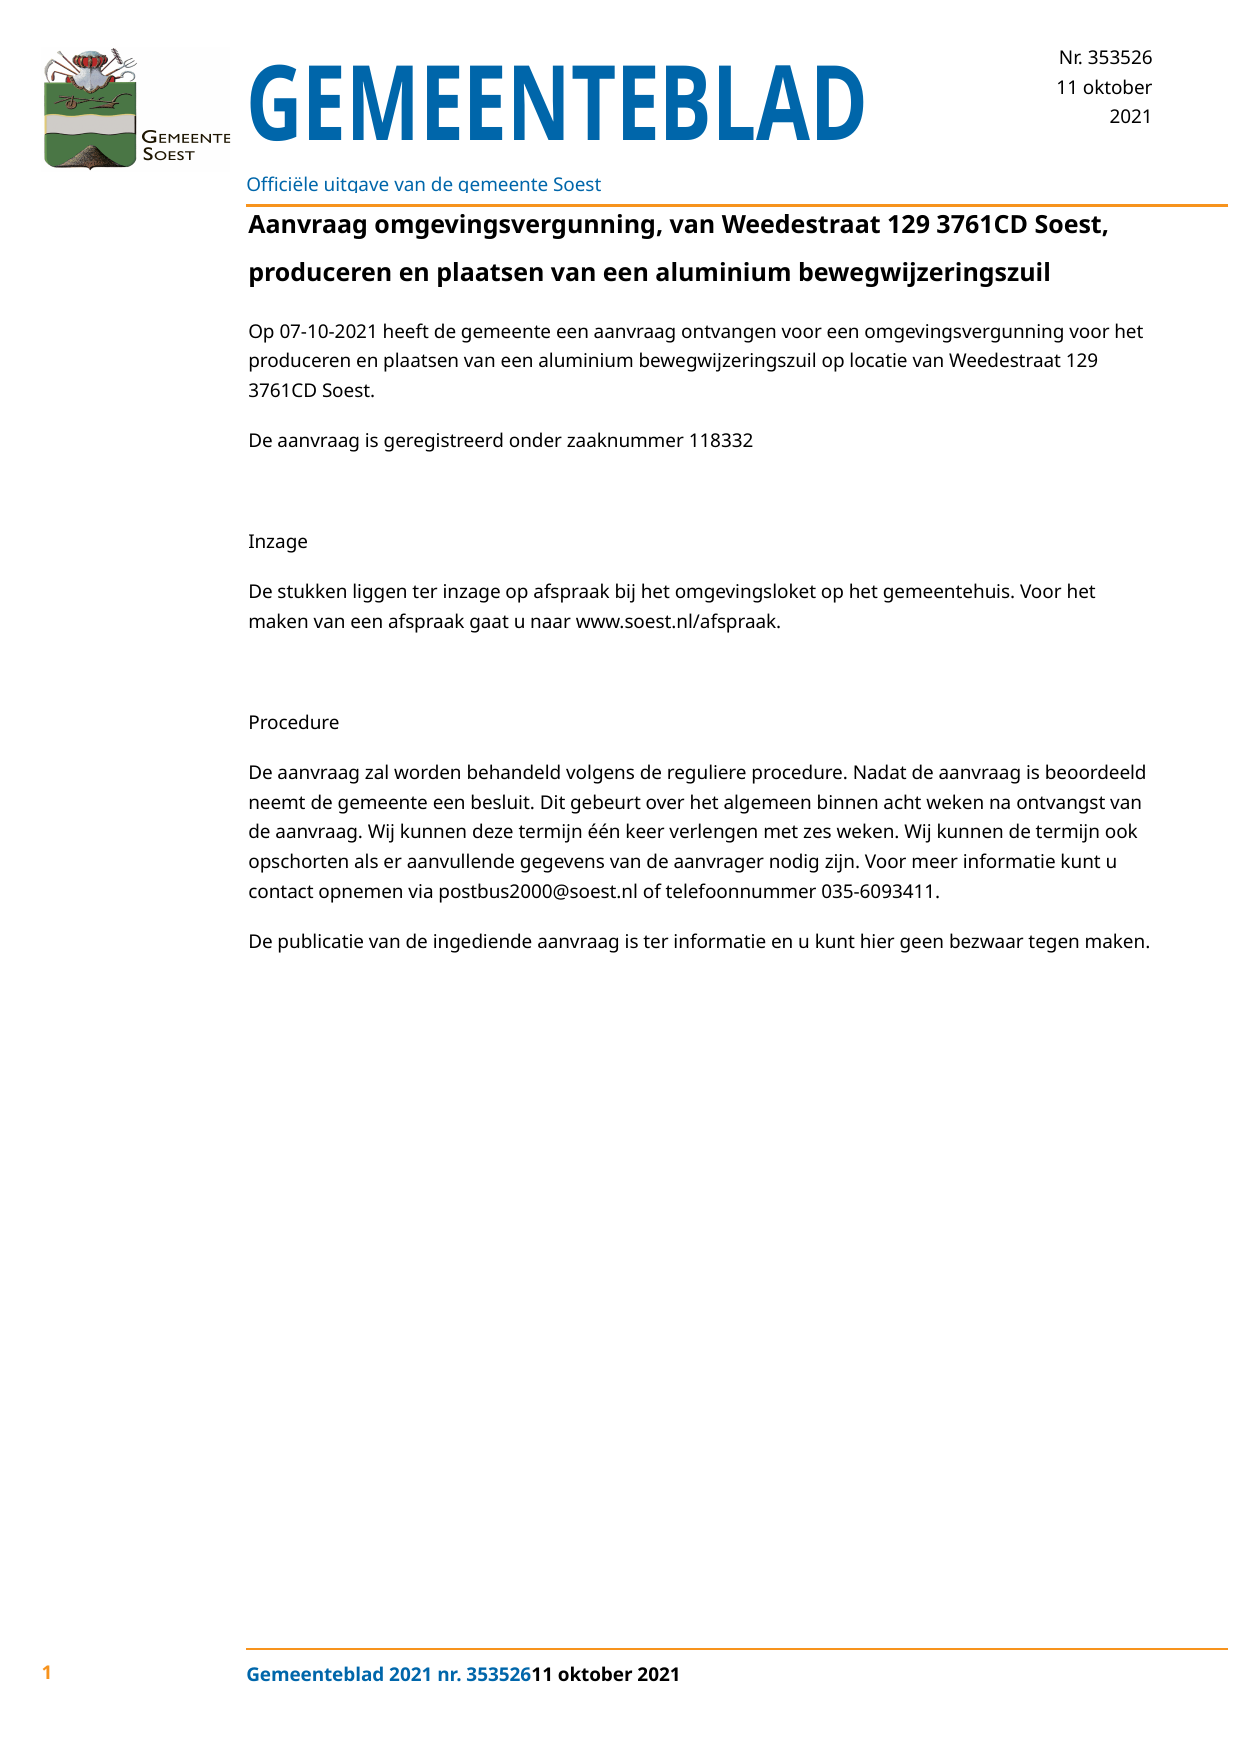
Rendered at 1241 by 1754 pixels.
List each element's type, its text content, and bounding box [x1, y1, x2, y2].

text De stukken liggen ter inzage op afspraak bij het omgevingsloket op het gemeentehuis. Voor het maken van een afspraak gaat u naar www.soest.nl/afspraak. [248, 579, 1152, 634]
text De aanvraag zal worden behandeld volgens de reguliere procedure. Nadat de aanvraag is beoordeeld neemt de gemeente een besluit. Dit gebeurt over het algemeen binnen acht weken na ontvangst van de aanvraag. Wij kunnen deze termijn één keer verlengen met zes weken. Wij kunnen de termijn ook opschorten als er aanvullende gegevens van de aanvrager nodig zijn. Voor meer informatie kunt u contact opnemen via postbus2000@soest.nl of telefoonnummer 035-6093411. [248, 759, 1152, 904]
text De publicatie van de ingediende aanvraag is ter informatie en u kunt hier geen bezwaar tegen maken. [248, 928, 1152, 954]
picture [41, 47, 231, 172]
text Aanvraag omgevingsvergunning, van Weedestraat 129 3761CD Soest, produceren en plaatsen van een aluminium bewegwijzeringszuil [248, 207, 1152, 288]
text Procedure [248, 709, 1152, 735]
text Op 07-10-2021 heeft de gemeente een aanvraag ontvangen voor een omgevingsvergunning voor het produceren en plaatsen van een aluminium bewegwijzeringszuil op locatie van Weedestraat 129 3761CD Soest. [248, 318, 1152, 403]
text Inzage [248, 528, 1152, 554]
text De aanvraag is geregistreerd onder zaaknummer 118332 [248, 427, 1152, 453]
